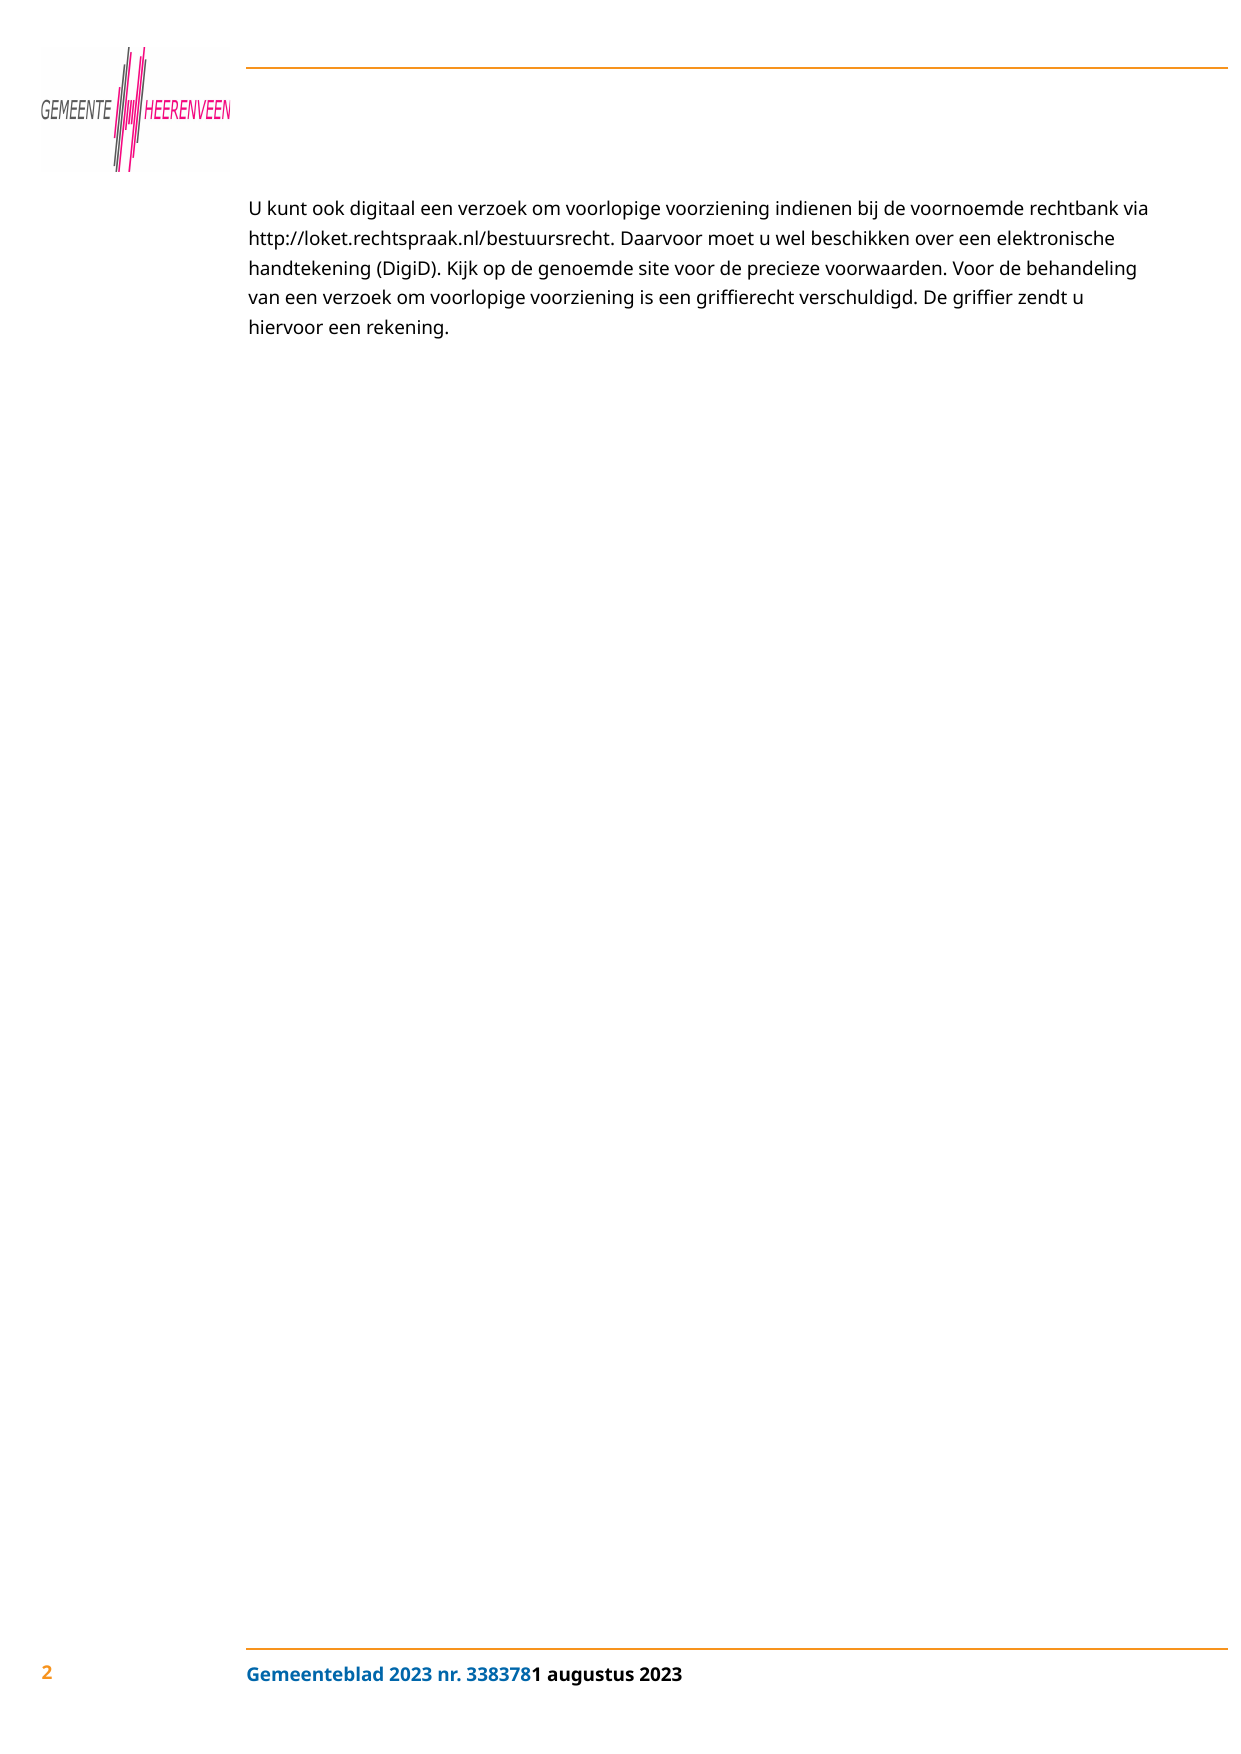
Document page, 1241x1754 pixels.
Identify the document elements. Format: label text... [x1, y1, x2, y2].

text U kunt ook digitaal een verzoek om voorlopige voorziening indienen bij de voornoemde rechtbank via http://loket.rechtspraak.nl/bestuursrecht. Daarvoor moet u wel beschikken over een elektronische handtekening (DigiD). Kijk op de genoemde site voor de precieze voorwaarden. Voor de behandeling van een verzoek om voorlopige voorziening is een griffierecht verschuldigd. De griffier zendt u hiervoor een rekening. [248, 196, 1152, 340]
picture [41, 47, 231, 172]
